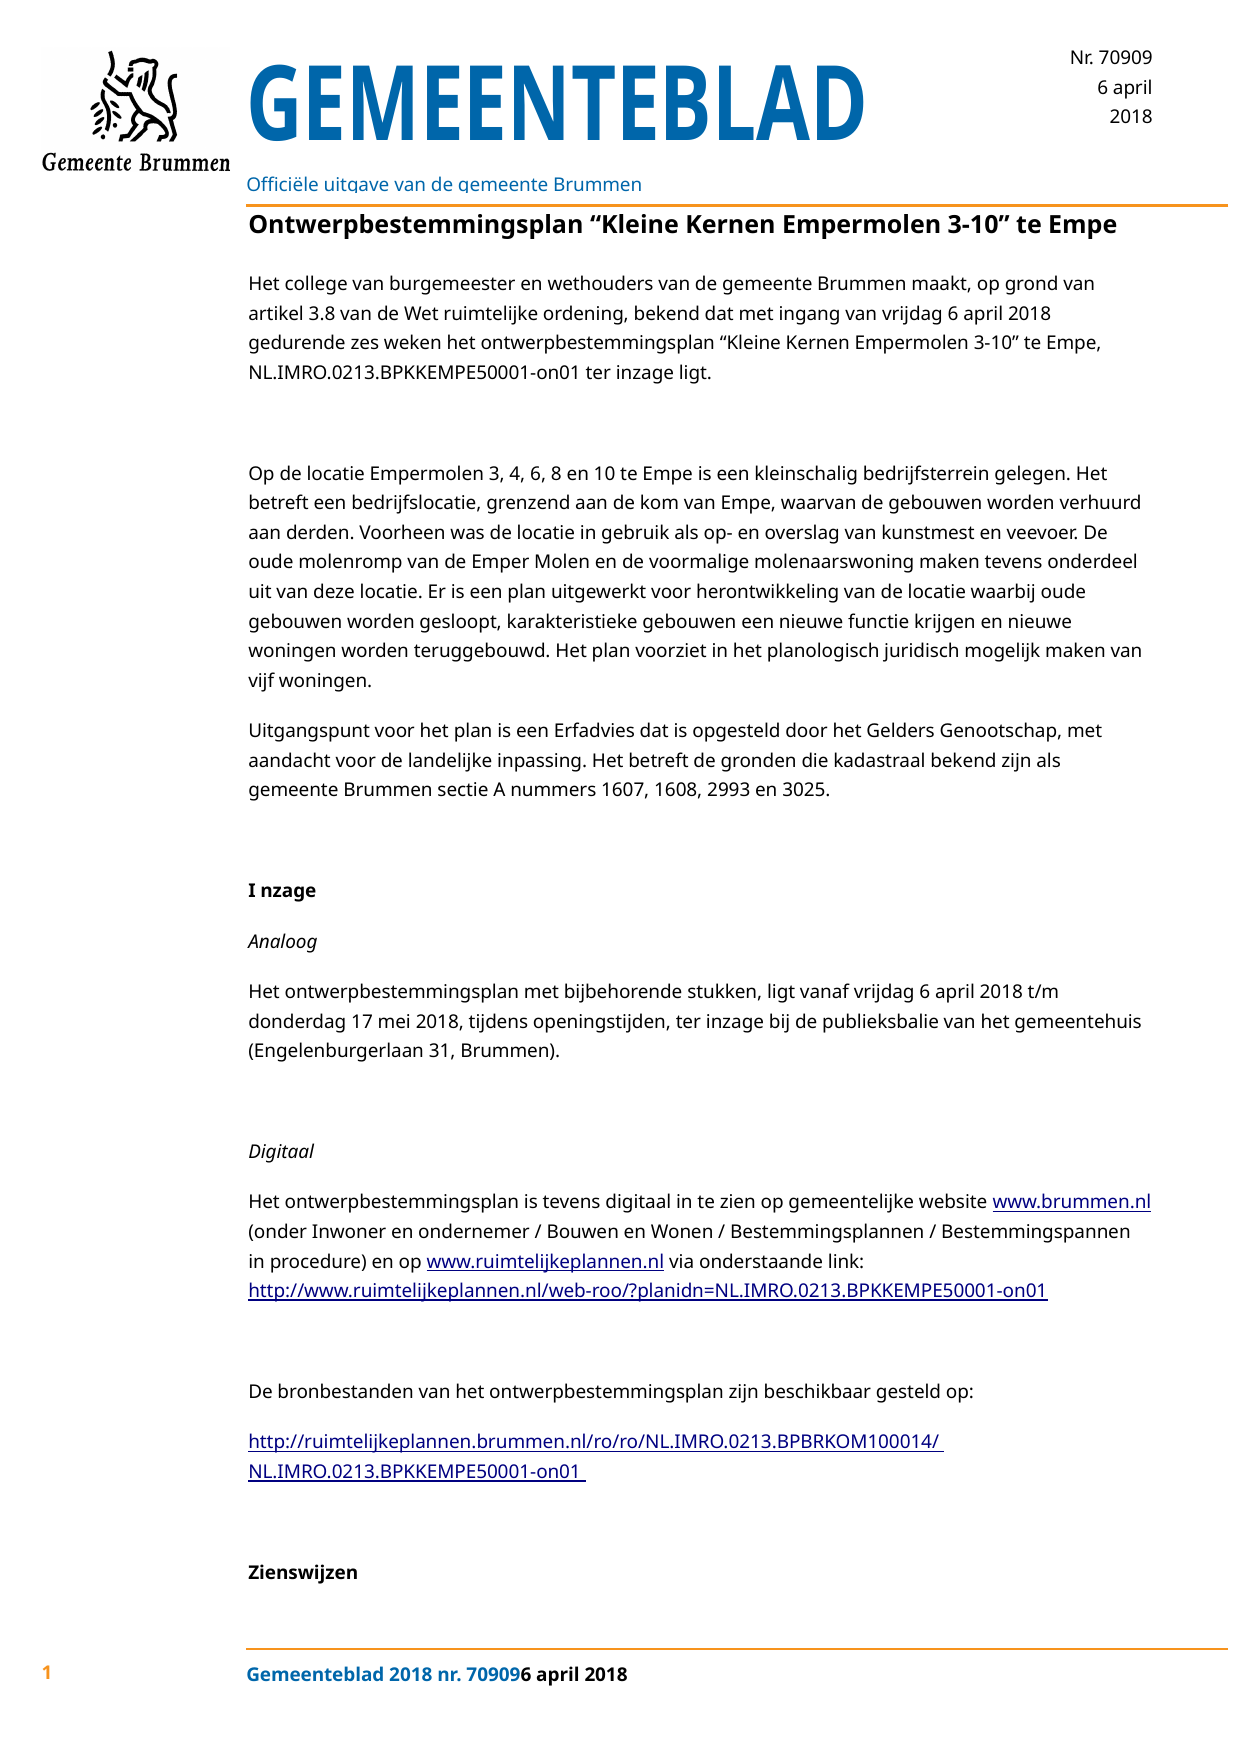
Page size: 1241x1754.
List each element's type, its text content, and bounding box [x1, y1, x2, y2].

text Het ontwerpbestemmingsplan met bijbehorende stukken, ligt vanaf vrijdag 6 april 2018 t/m donderdag 17 mei 2018, tijdens openingstijden, ter inzage bij de publieksbalie van het gemeentehuis (Engelenburgerlaan 31, Brummen). [248, 978, 1152, 1063]
text Analoog [248, 928, 1152, 953]
text I nzage [248, 877, 1152, 903]
text Het ontwerpbestemmingsplan is tevens digitaal in te zien op gemeentelijke website www.brummen.nl (onder Inwoner en ondernemer / Bouwen en Wonen / Bestemmingsplannen / Bestemmingspannen in procedure) en op www.ruimtelijkeplannen.nl via onderstaande link: http://www.ruimtelijkeplannen.nl/web-roo/?planidn=NL.IMRO.0213.BPKKEMPE50001-on01 [248, 1189, 1152, 1303]
text Het college van burgemeester en wethouders van de gemeente Brummen maakt, op grond van artikel 3.8 van de Wet ruimtelijke ordening, bekend dat met ingang van vrijdag 6 april 2018 gedurende zes weken het ontwerpbestemmingsplan “Kleine Kernen Empermolen 3-10” te Empe, NL.IMRO.0213.BPKKEMPE50001-on01 ter inzage ligt. [248, 270, 1152, 385]
text Uitgangspunt voor het plan is een Erfadvies dat is opgesteld door het Gelders Genootschap, met aandacht voor de landelijke inpassing. Het betreft de gronden die kadastraal bekend zijn als gemeente Brummen sectie A nummers 1607, 1608, 2993 en 3025. [248, 717, 1152, 802]
text Zienswijzen [248, 1559, 1152, 1585]
text Ontwerpbestemmingsplan “Kleine Kernen Empermolen 3-10” te Empe [248, 207, 1152, 241]
text De bronbestanden van het ontwerpbestemmingsplan zijn beschikbaar gesteld op: [248, 1378, 1152, 1404]
text Digitaal [248, 1138, 1152, 1164]
picture [41, 47, 231, 172]
text Op de locatie Empermolen 3, 4, 6, 8 en 10 te Empe is een kleinschalig bedrijfsterrein gelegen. Het betreft een bedrijfslocatie, grenzend aan de kom van Empe, waarvan de gebouwen worden verhuurd aan derden. Voorheen was de locatie in gebruik als op- en overslag van kunstmest en veevoer. De oude molenromp van de Emper Molen en de voormalige molenaarswoning maken tevens onderdeel uit van deze locatie. Er is een plan uitgewerkt voor herontwikkeling van de locatie waarbij oude gebouwen worden gesloopt, karakteristieke gebouwen een nieuwe functie krijgen en nieuwe woningen worden teruggebouwd. Het plan voorziet in het planologisch juridisch mogelijk maken van vijf woningen. [248, 460, 1152, 693]
text http://ruimtelijkeplannen.brummen.nl/ro/ro/NL.IMRO.0213.BPBRKOM100014/ NL.IMRO.0213.BPKKEMPE50001-on01 [248, 1429, 1152, 1484]
